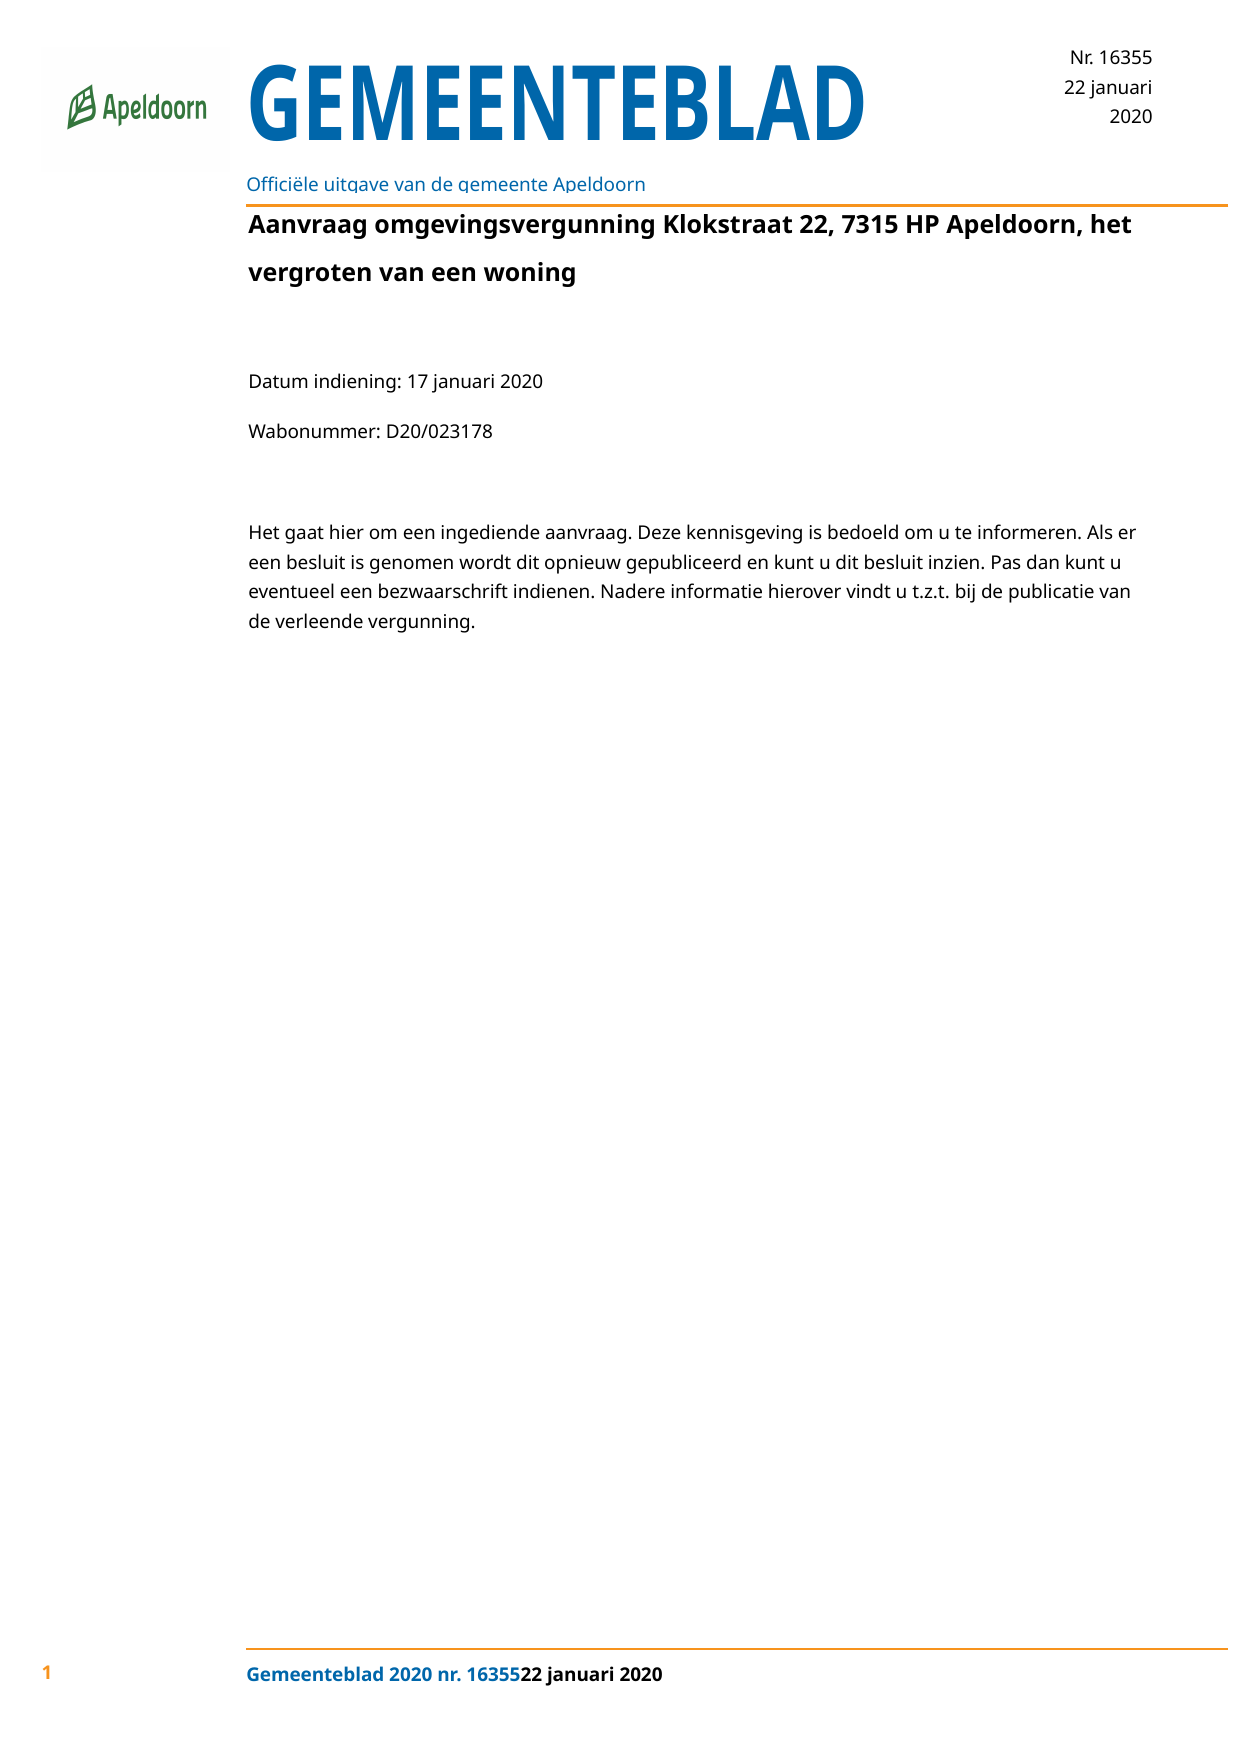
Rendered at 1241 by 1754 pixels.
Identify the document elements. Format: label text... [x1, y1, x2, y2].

text Wabonummer: D20/023178 [248, 419, 1152, 444]
picture [41, 47, 231, 172]
text Aanvraag omgevingsvergunning Klokstraat 22, 7315 HP Apeldoorn, het vergroten van een woning [248, 207, 1152, 288]
text Datum indiening: 17 januari 2020 [248, 368, 1152, 394]
text Het gaat hier om een ingediende aanvraag. Deze kennisgeving is bedoeld om u te informeren. Als er een besluit is genomen wordt dit opnieuw gepubliceerd en kunt u dit besluit inzien. Pas dan kunt u eventueel een bezwaarschrift indienen. Nadere informatie hierover vindt u t.z.t. bij de publicatie van de verleende vergunning. [248, 519, 1152, 634]
